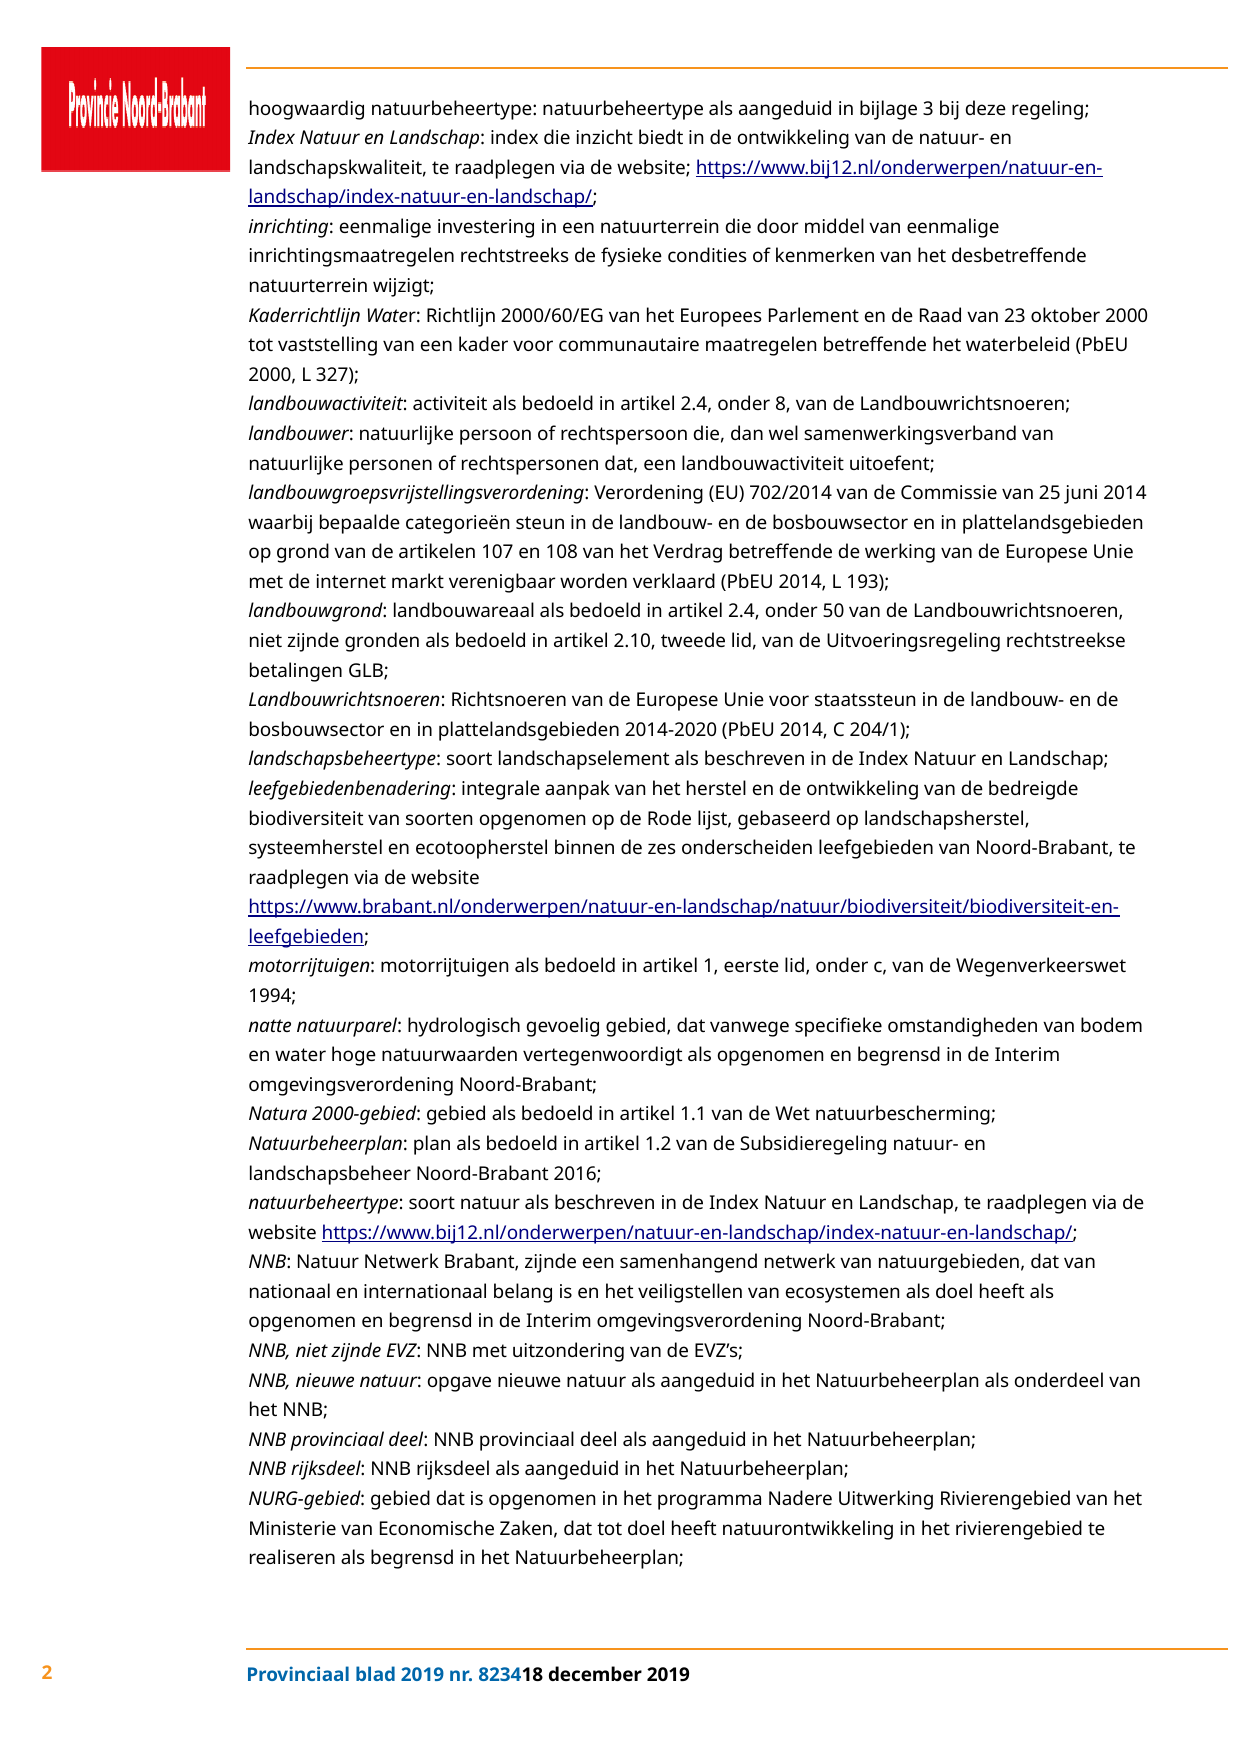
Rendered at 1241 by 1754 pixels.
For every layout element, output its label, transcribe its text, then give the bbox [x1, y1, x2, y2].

text Index Natuur en Landschap: index die inzicht biedt in de ontwikkeling van de natuur- en landschapskwaliteit, te raadplegen via de website; https://www.bij12.nl/onderwerpen/natuur-en-landschap/index-natuur-en-landschap/; [248, 124, 1152, 209]
text Kaderrichtlijn Water: Richtlijn 2000/60/EG van het Europees Parlement en de Raad van 23 oktober 2000 tot vaststelling van een kader voor communautaire maatregelen betreffende het waterbeleid (PbEU 2000, L 327); [248, 302, 1152, 387]
text landschapsbeheertype: soort landschapselement als beschreven in de Index Natuur en Landschap; [248, 746, 1152, 771]
text landbouwer: natuurlijke persoon of rechtspersoon die, dan wel samenwerkingsverband van natuurlijke personen of rechtspersonen dat, een landbouwactiviteit uitoefent; [248, 420, 1152, 476]
text Natura 2000-gebied: gebied als bedoeld in artikel 1.1 van de Wet natuurbescherming; [248, 1101, 1152, 1126]
text landbouwgroepsvrijstellingsverordening: Verordening (EU) 702/2014 van de Commissie van 25 juni 2014 waarbij bepaalde categorieën steun in de landbouw- en de bosbouwsector en in plattelandsgebieden op grond van de artikelen 107 en 108 van het Verdrag betreffende de werking van de Europese Unie met de internet markt verenigbaar worden verklaard (PbEU 2014, L 193); [248, 479, 1152, 594]
text Landbouwrichtsnoeren: Richtsnoeren van de Europese Unie voor staatssteun in de landbouw- en de bosbouwsector en in plattelandsgebieden 2014-2020 (PbEU 2014, C 204/1); [248, 686, 1152, 742]
text NURG-gebied: gebied dat is opgenomen in het programma Nadere Uitwerking Rivierengebied van het Ministerie van Economische Zaken, dat tot doel heeft natuurontwikkeling in het rivierengebied te realiseren als begrensd in het Natuurbeheerplan; [248, 1485, 1152, 1570]
text Natuurbeheerplan: plan als bedoeld in artikel 1.2 van de Subsidieregeling natuur- en landschapsbeheer Noord-Brabant 2016; [248, 1130, 1152, 1186]
text natte natuurparel: hydrologisch gevoelig gebied, dat vanwege specifieke omstandigheden van bodem en water hoge natuurwaarden vertegenwoordigt als opgenomen en begrensd in de Interim omgevingsverordening Noord-Brabant; [248, 1012, 1152, 1097]
text NNB rijksdeel: NNB rijksdeel als aangeduid in het Natuurbeheerplan; [248, 1456, 1152, 1481]
text NNB: Natuur Netwerk Brabant, zijnde een samenhangend netwerk van natuurgebieden, dat van nationaal en internationaal belang is en het veiligstellen van ecosystemen als doel heeft als opgenomen en begrensd in de Interim omgevingsverordening Noord-Brabant; [248, 1248, 1152, 1333]
text motorrijtuigen: motorrijtuigen als bedoeld in artikel 1, eerste lid, onder c, van de Wegenverkeerswet 1994; [248, 953, 1152, 1008]
picture [41, 47, 231, 172]
text leefgebiedenbenadering: integrale aanpak van het herstel en de ontwikkeling van de bedreigde biodiversiteit van soorten opgenomen op de Rode lijst, gebaseerd op landschapsherstel, systeemherstel en ecotoopherstel binnen de zes onderscheiden leefgebieden van Noord-Brabant, te raadplegen via de website https://www.brabant.nl/onderwerpen/natuur-en-landschap/natuur/biodiversiteit/biodiversiteit-en-leefgebieden; [248, 775, 1152, 949]
text landbouwactiviteit: activiteit als bedoeld in artikel 2.4, onder 8, van de Landbouwrichtsnoeren; [248, 391, 1152, 416]
text landbouwgrond: landbouwareaal als bedoeld in artikel 2.4, onder 50 van de Landbouwrichtsnoeren, niet zijnde gronden als bedoeld in artikel 2.10, tweede lid, van de Uitvoeringsregeling rechtstreekse betalingen GLB; [248, 598, 1152, 683]
text NNB, nieuwe natuur: opgave nieuwe natuur als aangeduid in het Natuurbeheerplan als onderdeel van het NNB; [248, 1367, 1152, 1422]
text natuurbeheertype: soort natuur als beschreven in de Index Natuur en Landschap, te raadplegen via de website https://www.bij12.nl/onderwerpen/natuur-en-landschap/index-natuur-en-landschap/; [248, 1189, 1152, 1245]
text hoogwaardig natuurbeheertype: natuurbeheertype als aangeduid in bijlage 3 bij deze regeling; [248, 95, 1152, 121]
text inrichting: eenmalige investering in een natuurterrein die door middel van eenmalige inrichtingsmaatregelen rechtstreeks de fysieke condities of kenmerken van het desbetreffende natuurterrein wijzigt; [248, 213, 1152, 298]
text NNB provinciaal deel: NNB provinciaal deel als aangeduid in het Natuurbeheerplan; [248, 1426, 1152, 1452]
text NNB, niet zijnde EVZ: NNB met uitzondering van de EVZ’s; [248, 1337, 1152, 1363]
